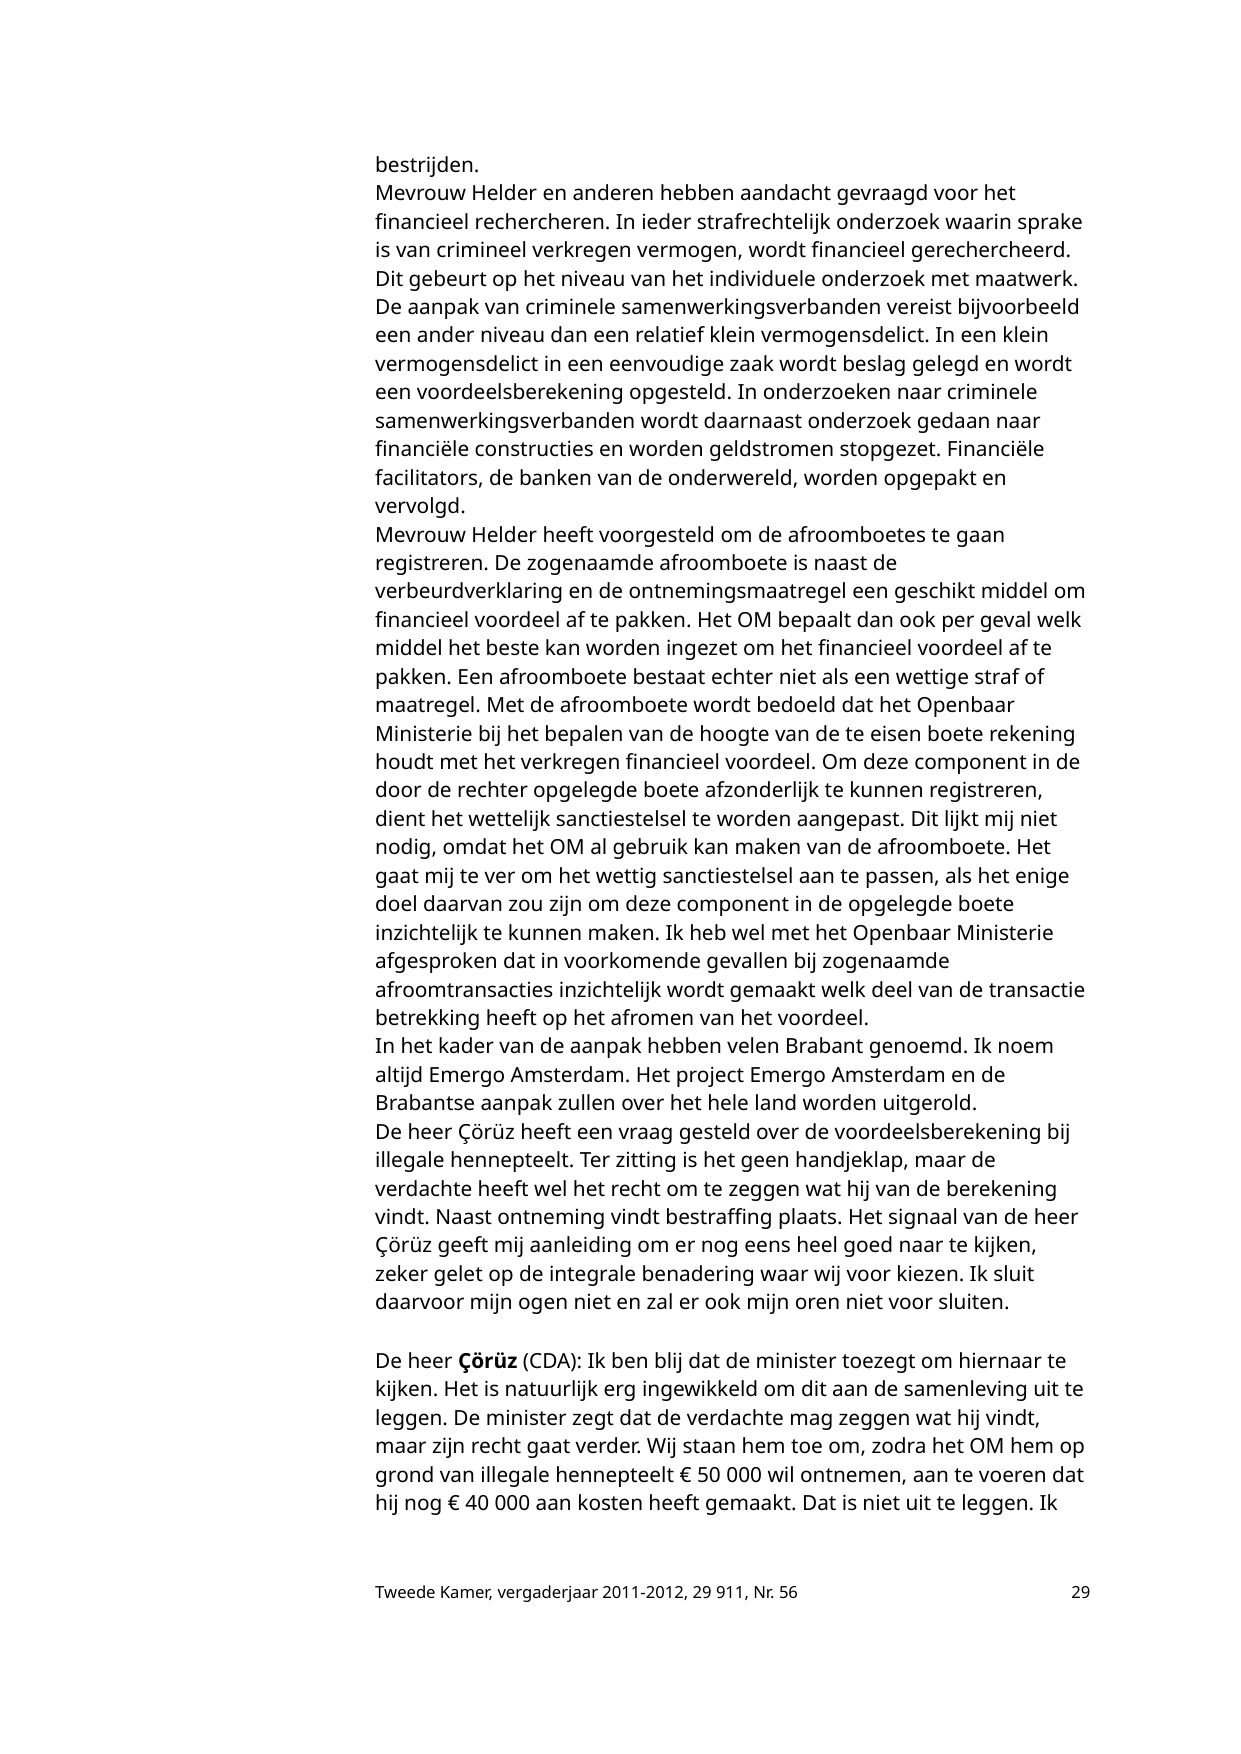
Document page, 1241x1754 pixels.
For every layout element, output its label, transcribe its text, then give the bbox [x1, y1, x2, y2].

text Mevrouw Helder en anderen hebben aandacht gevraagd voor het financieel rechercheren. In ieder strafrechtelijk onderzoek waarin sprake is van crimineel verkregen vermogen, wordt financieel gerechercheerd. Dit gebeurt op het niveau van het individuele onderzoek met maatwerk. De aanpak van criminele samenwerkingsverbanden vereist bijvoorbeeld een ander niveau dan een relatief klein vermogensdelict. In een klein vermogensdelict in een eenvoudige zaak wordt beslag gelegd en wordt een voordeelsberekening opgesteld. In onderzoeken naar criminele samenwerkingsverbanden wordt daarnaast onderzoek gedaan naar financiële constructies en worden geldstromen stopgezet. Financiële facilitators, de banken van de onderwereld, worden opgepakt en vervolgd. [375, 178, 1090, 520]
text De heer Çörüz heeft een vraag gesteld over de voordeelsberekening bij illegale hennepteelt. Ter zitting is het geen handjeklap, maar de verdachte heeft wel het recht om te zeggen wat hij van de berekening vindt. Naast ontneming vindt bestraffing plaats. Het signaal van de heer Çörüz geeft mij aanleiding om er nog eens heel goed naar te kijken, zeker gelet op de integrale benadering waar wij voor kiezen. Ik sluit daarvoor mijn ogen niet en zal er ook mijn oren niet voor sluiten. [375, 1117, 1090, 1316]
text Mevrouw Helder heeft voorgesteld om de afroomboetes te gaan registreren. De zogenaamde afroomboete is naast de verbeurdverklaring en de ontnemingsmaatregel een geschikt middel om financieel voordeel af te pakken. Het OM bepaalt dan ook per geval welk middel het beste kan worden ingezet om het financieel voordeel af te pakken. Een afroomboete bestaat echter niet als een wettige straf of maatregel. Met de afroomboete wordt bedoeld dat het Openbaar Ministerie bij het bepalen van de hoogte van de te eisen boete rekening houdt met het verkregen financieel voordeel. Om deze component in de door de rechter opgelegde boete afzonderlijk te kunnen registreren, dient het wettelijk sanctiestelsel te worden aangepast. Dit lijkt mij niet nodig, omdat het OM al gebruik kan maken van de afroomboete. Het gaat mij te ver om het wettig sanctiestelsel aan te passen, als het enige doel daarvan zou zijn om deze component in de opgelegde boete inzichtelijk te kunnen maken. Ik heb wel met het Openbaar Ministerie afgesproken dat in voorkomende gevallen bij zogenaamde afroomtransacties inzichtelijk wordt gemaakt welk deel van de transactie betrekking heeft op het afromen van het voordeel. [375, 520, 1090, 1032]
text bestrijden. [375, 150, 1090, 178]
text De heer Çörüz (CDA): Ik ben blij dat de minister toezegt om hiernaar te kijken. Het is natuurlijk erg ingewikkeld om dit aan de samenleving uit te leggen. De minister zegt dat de verdachte mag zeggen wat hij vindt, maar zijn recht gaat verder. Wij staan hem toe om, zodra het OM hem op grond van illegale hennepteelt € 50 000 wil ontnemen, aan te voeren dat hij nog € 40 000 aan kosten heeft gemaakt. Dat is niet uit te leggen. Ik [375, 1346, 1090, 1517]
text In het kader van de aanpak hebben velen Brabant genoemd. Ik noem altijd Emergo Amsterdam. Het project Emergo Amsterdam en de Brabantse aanpak zullen over het hele land worden uitgerold. [375, 1032, 1090, 1117]
